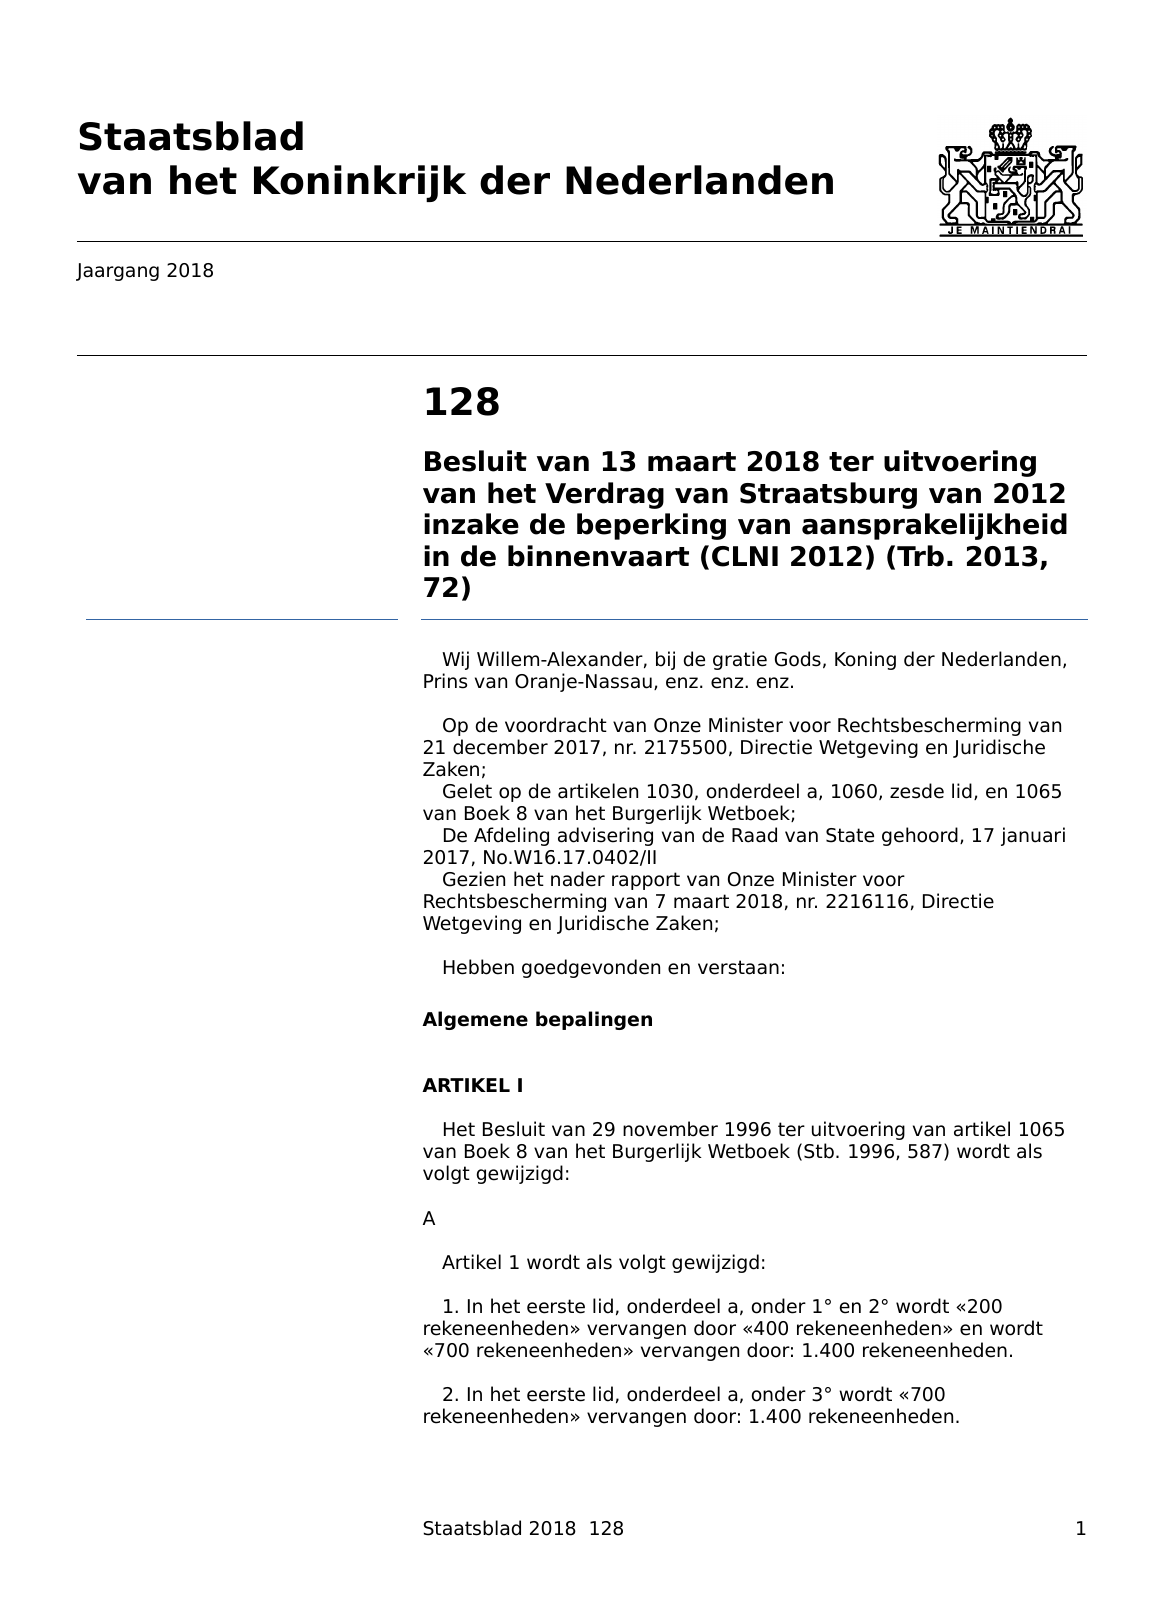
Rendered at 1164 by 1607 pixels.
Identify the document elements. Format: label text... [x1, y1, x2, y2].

text Op de voordracht van Onze Minister voor Rechtsbescherming van 21 december 2017, nr. 2175500, Directie Wetgeving en Juridische Zaken; [422, 715, 1087, 781]
text Het Besluit van 29 november 1996 ter uitvoering van artikel 1065 van Boek 8 van het Burgerlijk Wetboek (Stb. 1996, 587) wordt als volgt gewijzigd: [422, 1119, 1087, 1185]
subtitle 128 [422, 381, 1087, 424]
picture [936, 115, 1087, 240]
table_cell Jaargang 2018 [77, 242, 1087, 355]
text Hebben goedgevonden en verstaan: [422, 957, 1087, 979]
text Gezien het nader rapport van Onze Minister voor Rechtsbescherming van 7 maart 2018, nr. 2216116, Directie Wetgeving en Juridische Zaken; [422, 869, 1087, 935]
text 2. In het eerste lid, onderdeel a, onder 3° wordt «700 rekeneenheden» vervangen door: 1.400 rekeneenheden. [422, 1384, 1087, 1428]
subtitle ARTIKEL I [422, 1075, 1087, 1097]
text 1. In het eerste lid, onderdeel a, onder 1° en 2° wordt «200 rekeneenheden» vervangen door «400 rekeneenheden» en wordt «700 rekeneenheden» vervangen door: 1.400 rekeneenheden. [422, 1296, 1087, 1362]
text A [422, 1207, 1087, 1229]
text Besluit van 13 maart 2018 ter uitvoering van het Verdrag van Straatsburg van 2012 inzake de beperking van aansprakelijkheid in de binnenvaart (CLNI 2012) (Trb. 2013, 72) [422, 447, 1087, 604]
text Wij Willem-Alexander, bij de gratie Gods, Koning der Nederlanden, Prins van Oranje-Nassau, enz. enz. enz. [422, 649, 1087, 693]
text Artikel 1 wordt als volgt gewijzigd: [422, 1252, 1087, 1274]
table_header [886, 100, 1087, 241]
text Gelet op de artikelen 1030, onderdeel a, 1060, zesde lid, en 1065 van Boek 8 van het Burgerlijk Wetboek; [422, 781, 1087, 825]
subtitle Algemene bepalingen [422, 1009, 1087, 1031]
table_header Staatsblad van het Koninkrijk der Nederlanden [77, 100, 886, 241]
text De Afdeling advisering van de Raad van State gehoord, 17 januari 2017, No.W16.17.0402/II [422, 825, 1087, 869]
